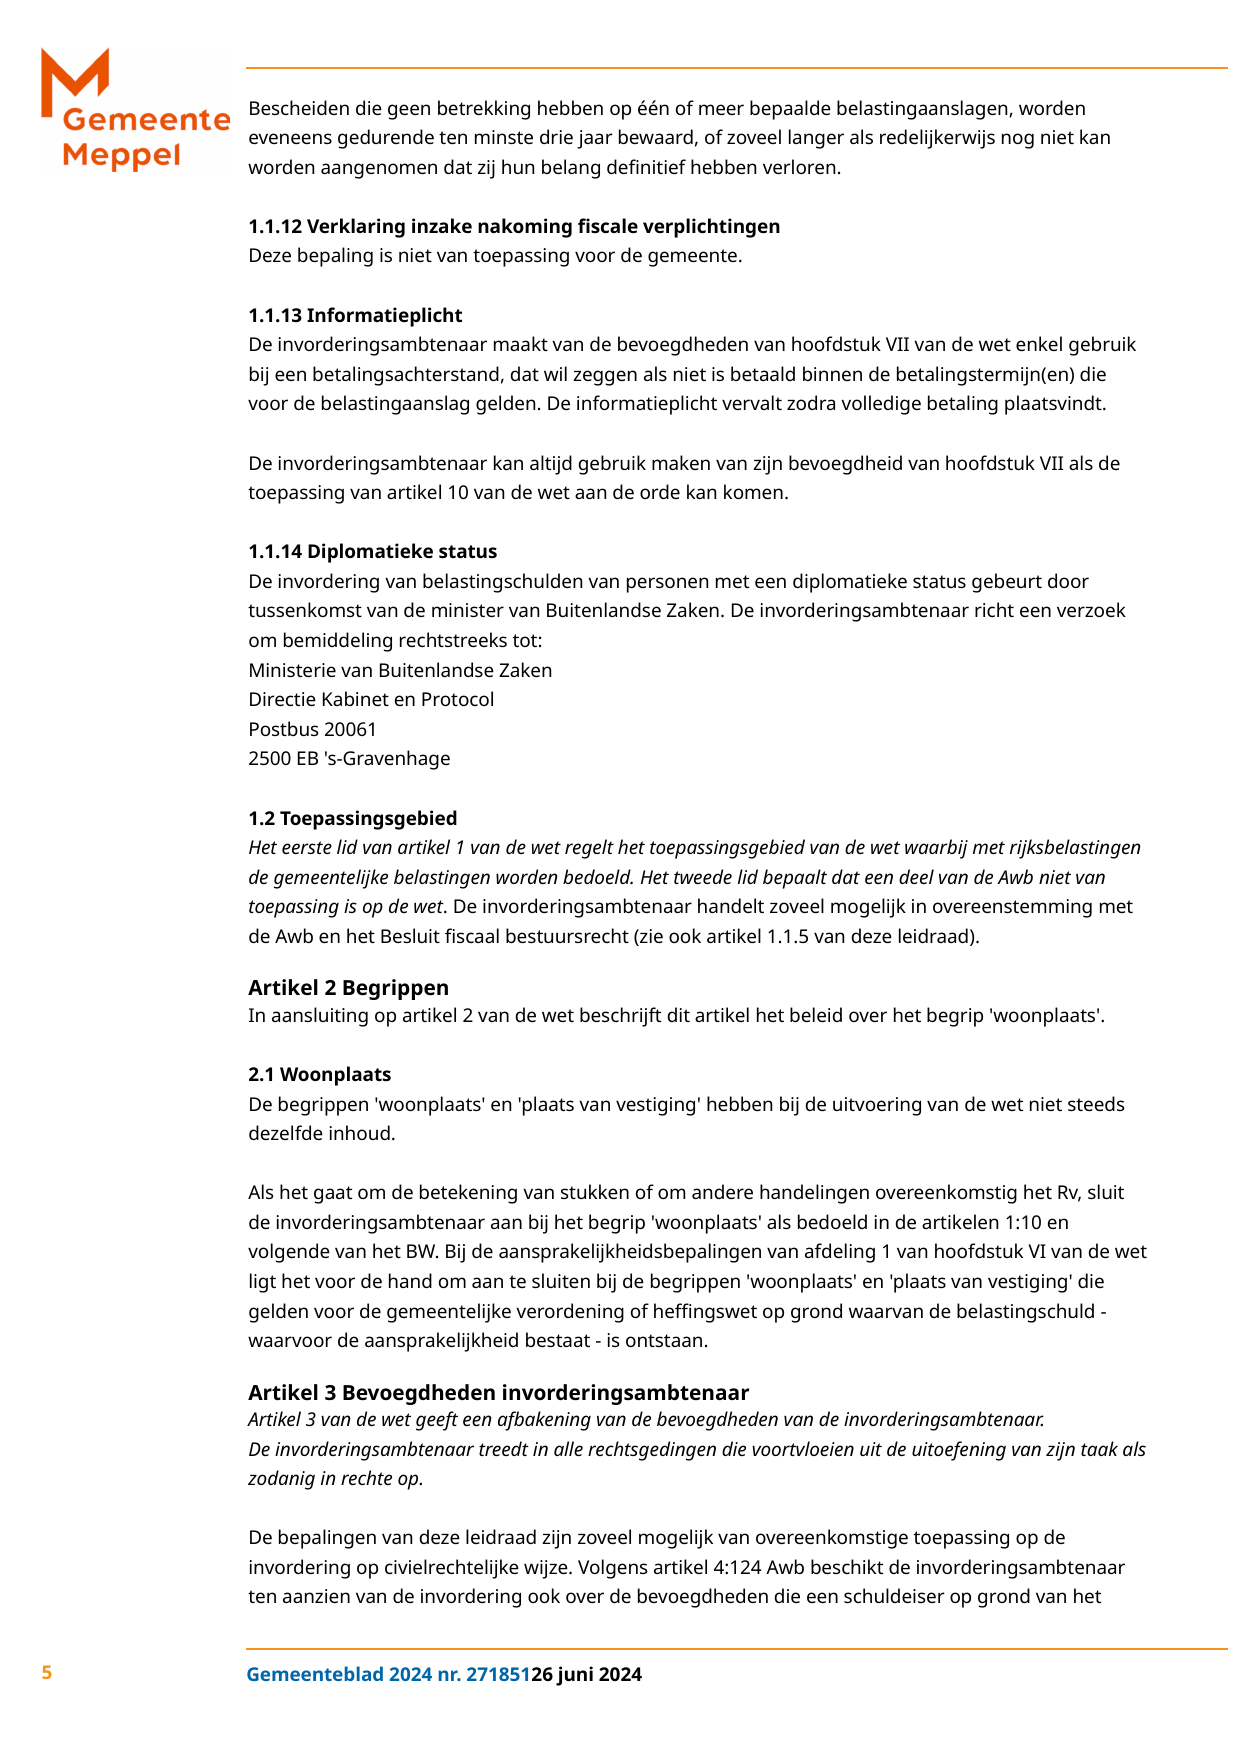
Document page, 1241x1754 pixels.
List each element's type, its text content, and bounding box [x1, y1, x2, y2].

text In aansluiting op artikel 2 van de wet beschrijft dit artikel het beleid over het begrip 'woonplaats'. [248, 1002, 1152, 1028]
text 2.1 Woonplaats [248, 1061, 1152, 1087]
text 1.2 Toepassingsgebied [248, 805, 1152, 831]
text Als het gaat om de betekening van stukken of om andere handelingen overeenkomstig het Rv, sluit de invorderingsambtenaar aan bij het begrip 'woonplaats' als bedoeld in de artikelen 1:10 en volgende van het BW. Bij de aansprakelijkheidsbepalingen van afdeling 1 van hoofdstuk VI van de wet ligt het voor de hand om aan te sluiten bij de begrippen 'woonplaats' en 'plaats van vestiging' die gelden voor de gemeentelijke verordening of heffingswet op grond waarvan de belastingschuld - waarvoor de aansprakelijkheid bestaat - is ontstaan. [248, 1179, 1152, 1353]
text De invorderingsambtenaar maakt van de bevoegdheden van hoofdstuk VII van de wet enkel gebruik bij een betalingsachterstand, dat wil zeggen als niet is betaald binnen de betalingstermijn(en) die voor de belastingaanslag gelden. De informatieplicht vervalt zodra volledige betaling plaatsvindt. [248, 331, 1152, 416]
text Artikel 2 Begrippen [248, 973, 1152, 1002]
text 2500 EB 's-Gravenhage [248, 746, 1152, 771]
text 1.1.12 Verklaring inzake nakoming fiscale verplichtingen [248, 213, 1152, 239]
text 1.1.14 Diplomatieke status [248, 538, 1152, 564]
text De invorderingsambtenaar kan altijd gebruik maken van zijn bevoegdheid van hoofdstuk VII als de toepassing van artikel 10 van de wet aan de orde kan komen. [248, 450, 1152, 505]
text De begrippen 'woonplaats' en 'plaats van vestiging' hebben bij de uitvoering van de wet niet steeds dezelfde inhoud. [248, 1091, 1152, 1146]
text De bepalingen van deze leidraad zijn zoveel mogelijk van overeenkomstige toepassing op de invordering op civielrechtelijke wijze. Volgens artikel 4:124 Awb beschikt de invorderingsambtenaar ten aanzien van de invordering ook over de bevoegdheden die een schuldeiser op grond van het [248, 1524, 1152, 1609]
text Ministerie van Buitenlandse Zaken [248, 657, 1152, 683]
text Het eerste lid van artikel 1 van de wet regelt het toepassingsgebied van de wet waarbij met rijksbelastingen de gemeentelijke belastingen worden bedoeld. Het tweede lid bepaalt dat een deel van de Awb niet van toepassing is op de wet. De invorderingsambtenaar handelt zoveel mogelijk in overeenstemming met de Awb en het Besluit fiscaal bestuursrecht (zie ook artikel 1.1.5 van deze leidraad). [248, 834, 1152, 949]
text Artikel 3 Bevoegdheden invorderingsambtenaar [248, 1378, 1152, 1406]
text Directie Kabinet en Protocol [248, 686, 1152, 712]
text De invordering van belastingschulden van personen met een diplomatieke status gebeurt door tussenkomst van de minister van Buitenlandse Zaken. De invorderingsambtenaar richt een verzoek om bemiddeling rechtstreeks tot: [248, 568, 1152, 653]
text 1.1.13 Informatieplicht [248, 302, 1152, 328]
text De invorderingsambtenaar treedt in alle rechtsgedingen die voortvloeien uit de uitoefening van zijn taak als zodanig in rechte op. [248, 1436, 1152, 1491]
text Artikel 3 van de wet geeft een afbakening van de bevoegdheden van de invorderingsambtenaar. [248, 1406, 1152, 1432]
text Bescheiden die geen betrekking hebben op één of meer bepaalde belastingaanslagen, worden eveneens gedurende ten minste drie jaar bewaard, of zoveel langer als redelijkerwijs nog niet kan worden aangenomen dat zij hun belang definitief hebben verloren. [248, 95, 1152, 180]
picture [41, 47, 231, 172]
text Deze bepaling is niet van toepassing voor de gemeente. [248, 243, 1152, 268]
text Postbus 20061 [248, 716, 1152, 742]
